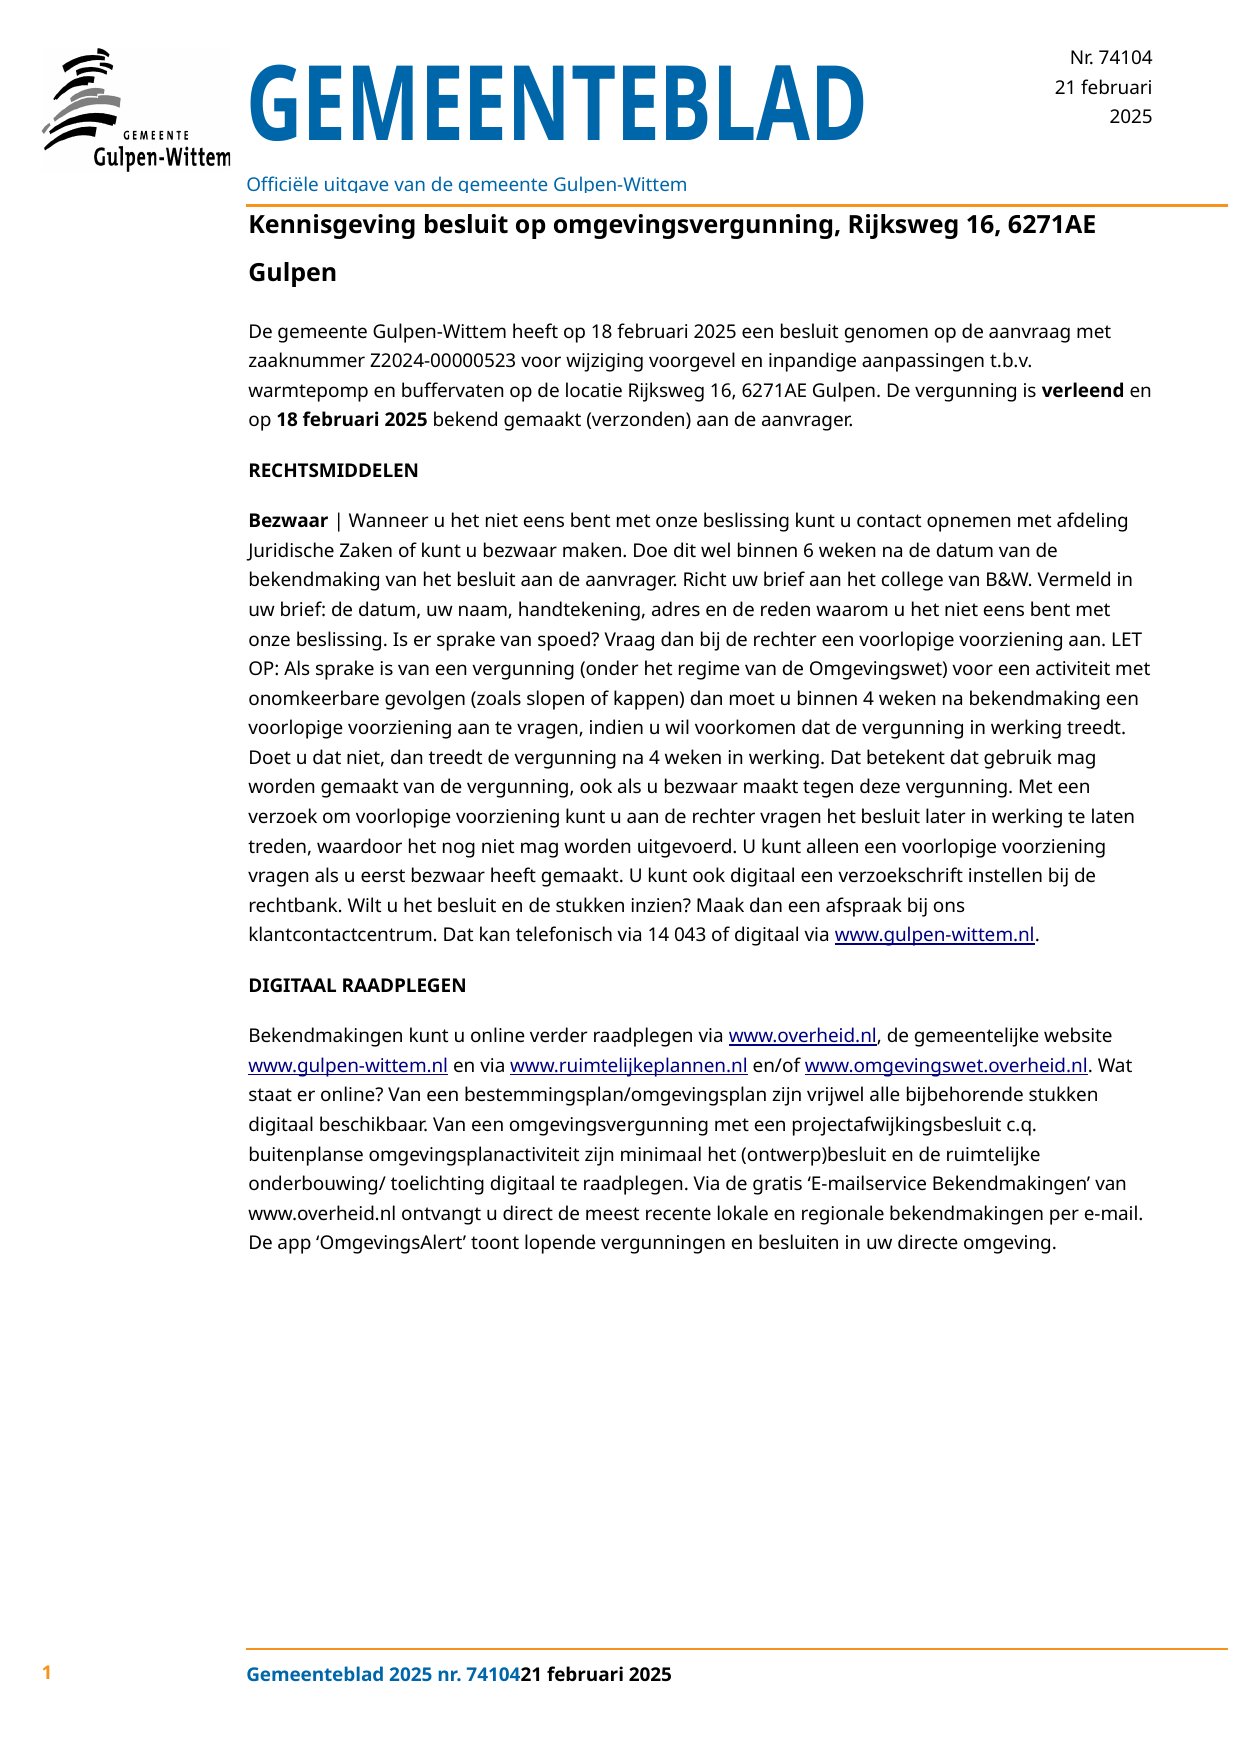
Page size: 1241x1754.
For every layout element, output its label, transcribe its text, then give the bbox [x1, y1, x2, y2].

text Kennisgeving besluit op omgevingsvergunning, Rijksweg 16, 6271AE Gulpen [248, 207, 1152, 288]
text DIGITAAL RAADPLEGEN [248, 972, 1152, 998]
text Bekendmakingen kunt u online verder raadplegen via www.overheid.nl, de gemeentelijke website www.gulpen-wittem.nl en via www.ruimtelijkeplannen.nl en/of www.omgevingswet.overheid.nl. Wat staat er online? Van een bestemmingsplan/omgevingsplan zijn vrijwel alle bijbehorende stukken digitaal beschikbaar. Van een omgevingsvergunning met een projectafwijkingsbesluit c.q. buitenplanse omgevingsplanactiviteit zijn minimaal het (ontwerp)besluit en de ruimtelijke onderbouwing/ toelichting digitaal te raadplegen. Via de gratis ‘E-mailservice Bekendmakingen’ van www.overheid.nl ontvangt u direct de meest recente lokale en regionale bekendmakingen per e-mail. De app ‘OmgevingsAlert’ toont lopende vergunningen en besluiten in uw directe omgeving. [248, 1022, 1152, 1255]
text Bezwaar | Wanneer u het niet eens bent met onze beslissing kunt u contact opnemen met afdeling Juridische Zaken of kunt u bezwaar maken. Doe dit wel binnen 6 weken na de datum van de bekendmaking van het besluit aan de aanvrager. Richt uw brief aan het college van B&W. Vermeld in uw brief: de datum, uw naam, handtekening, adres en de reden waarom u het niet eens bent met onze beslissing. Is er sprake van spoed? Vraag dan bij de rechter een voorlopige voorziening aan. LET OP: Als sprake is van een vergunning (onder het regime van de Omgevingswet) voor een activiteit met onomkeerbare gevolgen (zoals slopen of kappen) dan moet u binnen 4 weken na bekendmaking een voorlopige voorziening aan te vragen, indien u wil voorkomen dat de vergunning in werking treedt. Doet u dat niet, dan treedt de vergunning na 4 weken in werking. Dat betekent dat gebruik mag worden gemaakt van de vergunning, ook als u bezwaar maakt tegen deze vergunning. Met een verzoek om voorlopige voorziening kunt u aan de rechter vragen het besluit later in werking te laten treden, waardoor het nog niet mag worden uitgevoerd. U kunt alleen een voorlopige voorziening vragen als u eerst bezwaar heeft gemaakt. U kunt ook digitaal een verzoekschrift instellen bij de rechtbank. Wilt u het besluit en de stukken inzien? Maak dan een afspraak bij ons klantcontactcentrum. Dat kan telefonisch via 14 043 of digitaal via www.gulpen-wittem.nl. [248, 507, 1152, 947]
picture [41, 47, 231, 172]
text RECHTSMIDDELEN [248, 457, 1152, 483]
text De gemeente Gulpen-Wittem heeft op 18 februari 2025 een besluit genomen op de aanvraag met zaaknummer Z2024-00000523 voor wijziging voorgevel en inpandige aanpassingen t.b.v. warmtepomp en buffervaten op de locatie Rijksweg 16, 6271AE Gulpen. De vergunning is verleend en op 18 februari 2025 bekend gemaakt (verzonden) aan de aanvrager. [248, 318, 1152, 432]
